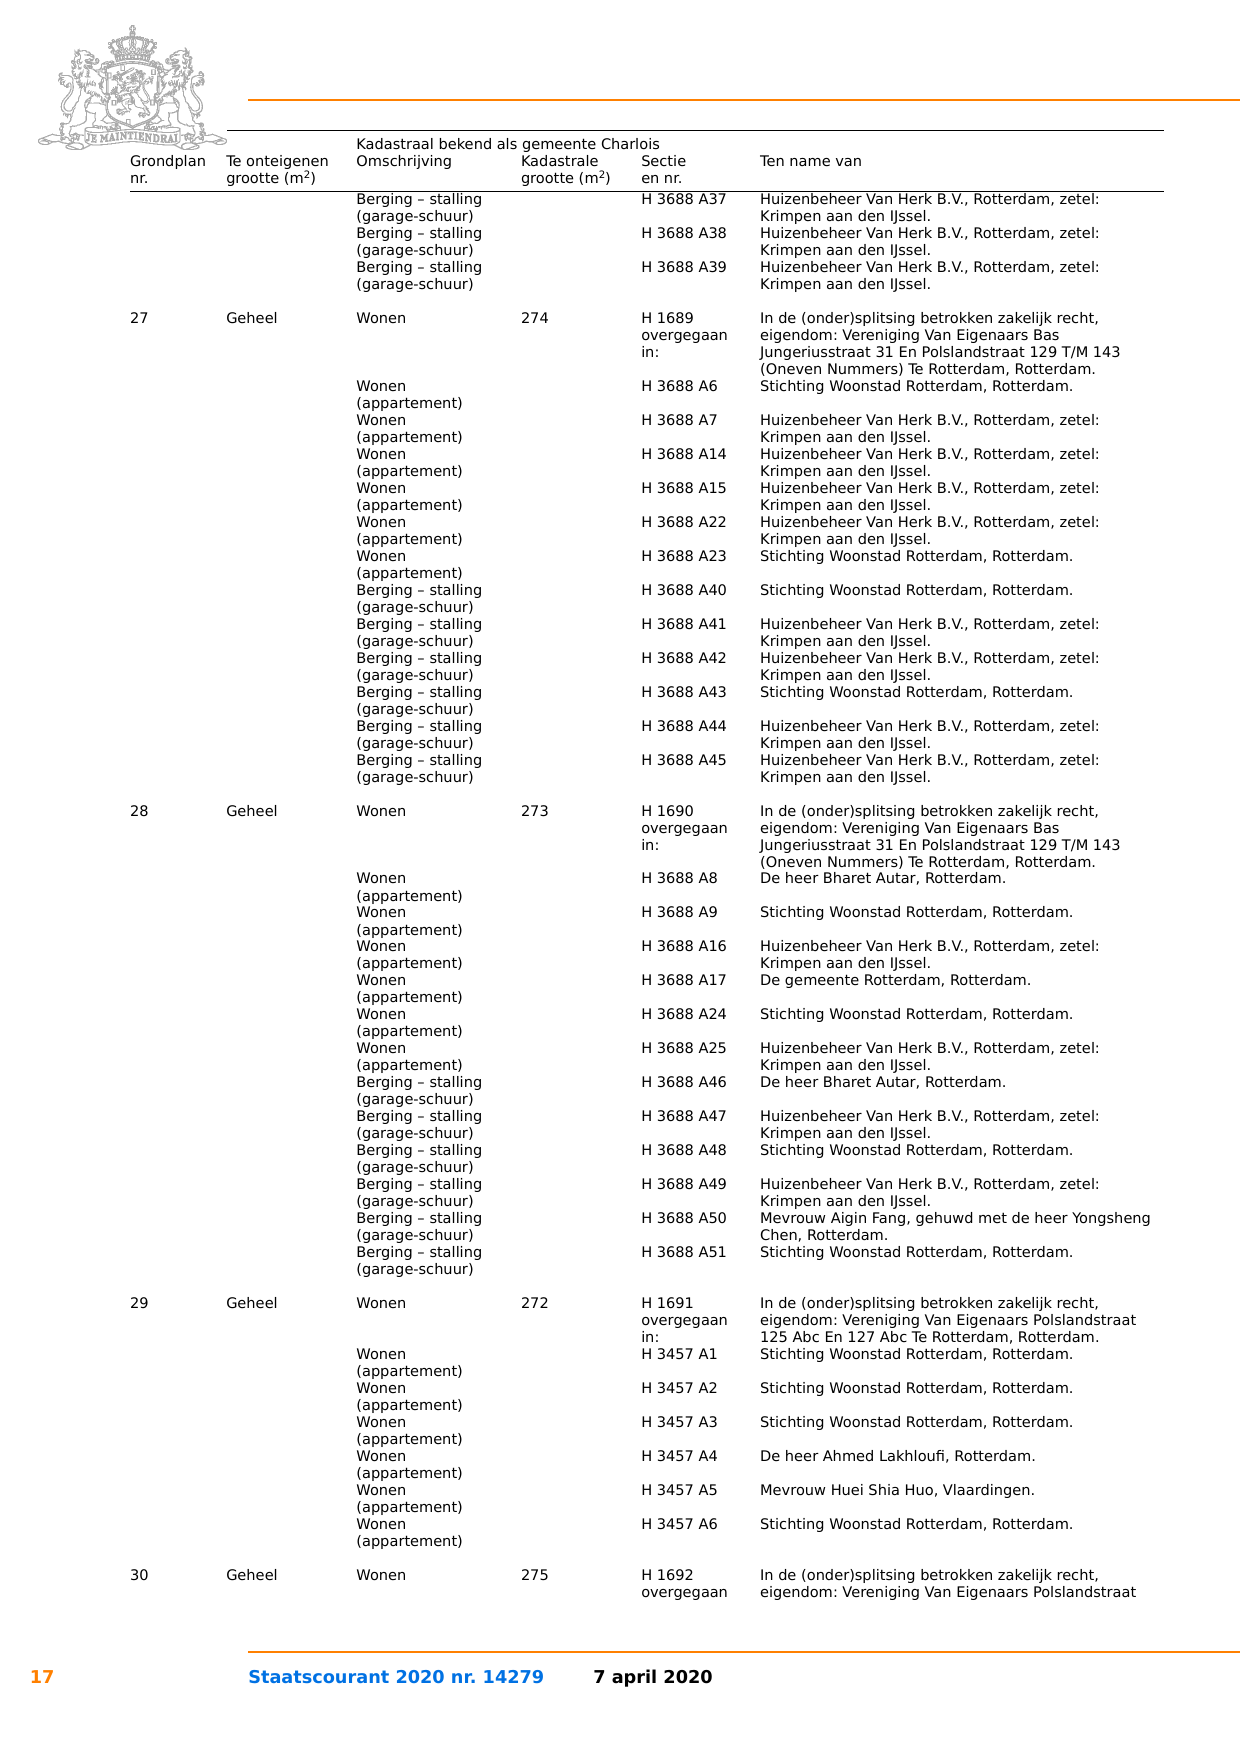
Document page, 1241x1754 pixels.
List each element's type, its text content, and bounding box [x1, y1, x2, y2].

table_cell Stichting Woonstad Rotterdam, Rotterdam. [754, 904, 1163, 938]
table_cell [220, 616, 350, 650]
table_cell [130, 582, 220, 616]
table_cell Huizenbeheer Van Herk B.V., Rotterdam, zetel: Krimpen aan den IJssel. [754, 446, 1163, 480]
table_cell Wonen (appartement) [350, 480, 515, 514]
table_cell Grondplan nr. [130, 153, 220, 191]
table_cell [350, 1550, 515, 1567]
table_cell [220, 192, 350, 225]
table_cell [515, 752, 635, 786]
table_cell Kadastrale grootte (m2) [515, 153, 635, 191]
table_cell [515, 684, 635, 718]
table_cell [130, 938, 220, 972]
table_cell Wonen (appartement) [350, 870, 515, 904]
table_cell H 3688 A45 [635, 752, 754, 786]
table_cell [130, 752, 220, 786]
table_cell [635, 1550, 754, 1567]
table_cell 29 [130, 1295, 220, 1346]
table_cell H 3688 A16 [635, 938, 754, 972]
table_cell H 3688 A48 [635, 1142, 754, 1176]
table_cell Berging – stalling (garage-schuur) [350, 718, 515, 752]
table_cell Berging – stalling (garage-schuur) [350, 616, 515, 650]
table_cell [515, 1244, 635, 1278]
table_cell [130, 1380, 220, 1414]
table_cell [515, 1516, 635, 1549]
table_cell [515, 1210, 635, 1244]
table_cell Wonen [350, 1295, 515, 1346]
table_cell H 3688 A44 [635, 718, 754, 752]
table_cell Stichting Woonstad Rotterdam, Rotterdam. [754, 1006, 1163, 1040]
table_cell [350, 786, 515, 802]
table_cell Berging – stalling (garage-schuur) [350, 1210, 515, 1244]
table_cell Stichting Woonstad Rotterdam, Rotterdam. [754, 1244, 1163, 1278]
table_header [130, 131, 350, 153]
table_cell [515, 446, 635, 480]
table_cell Omschrijving [350, 153, 515, 191]
table_cell [130, 1346, 220, 1380]
table_cell Huizenbeheer Van Herk B.V., Rotterdam, zetel: Krimpen aan den IJssel. [754, 259, 1163, 293]
table_cell Berging – stalling (garage-schuur) [350, 650, 515, 684]
table_cell [220, 480, 350, 514]
table_cell [754, 1550, 1163, 1567]
table_cell [515, 1142, 635, 1176]
table_cell Wonen (appartement) [350, 446, 515, 480]
table_cell [754, 293, 1163, 310]
table_cell [515, 1448, 635, 1482]
table_cell H 3688 A6 [635, 378, 754, 412]
table_cell [350, 1278, 515, 1295]
table_cell [220, 259, 350, 293]
table_cell In de (onder)splitsing betrokken zakelijk recht, eigendom: Vereniging Van Eigenaars Bas Jungeriusstraat 31 En Polslandstraat 129 T/M 143 (Oneven Nummers) Te Rotterdam, Rotterdam. [754, 803, 1163, 870]
table_cell Huizenbeheer Van Herk B.V., Rotterdam, zetel: Krimpen aan den IJssel. [754, 192, 1163, 225]
table_cell In de (onder)splitsing betrokken zakelijk recht, eigendom: Vereniging Van Eigenaars Bas Jungeriusstraat 31 En Polslandstraat 129 T/M 143 (Oneven Nummers) Te Rotterdam, Rotterdam. [754, 310, 1163, 378]
table_cell Wonen [350, 1567, 515, 1601]
table_cell [220, 1074, 350, 1108]
table_cell [515, 616, 635, 650]
table_cell Berging – stalling (garage-schuur) [350, 684, 515, 718]
table_cell [220, 1414, 350, 1448]
table_cell [130, 1550, 220, 1567]
table_cell H 1689 overgegaan in: [635, 310, 754, 378]
table_cell H 3688 A17 [635, 972, 754, 1006]
table_cell [220, 1210, 350, 1244]
table_cell Stichting Woonstad Rotterdam, Rotterdam. [754, 378, 1163, 412]
table_cell Berging – stalling (garage-schuur) [350, 1176, 515, 1210]
table_cell H 3457 A2 [635, 1380, 754, 1414]
table_cell [220, 514, 350, 548]
table_cell [515, 650, 635, 684]
table_cell [515, 1482, 635, 1516]
table_cell Wonen (appartement) [350, 1414, 515, 1448]
table_cell [220, 1108, 350, 1142]
table_cell Stichting Woonstad Rotterdam, Rotterdam. [754, 1142, 1163, 1176]
table_cell Wonen (appartement) [350, 514, 515, 548]
table_cell [220, 1448, 350, 1482]
table_cell [515, 514, 635, 548]
table_cell Te onteigenen grootte (m2) [220, 153, 350, 191]
table_cell Wonen (appartement) [350, 972, 515, 1006]
table_cell Stichting Woonstad Rotterdam, Rotterdam. [754, 548, 1163, 582]
table_cell H 3457 A1 [635, 1346, 754, 1380]
table_cell Huizenbeheer Van Herk B.V., Rotterdam, zetel: Krimpen aan den IJssel. [754, 225, 1163, 259]
table_cell [130, 1176, 220, 1210]
table_cell H 3688 A43 [635, 684, 754, 718]
table_cell [515, 938, 635, 972]
table_cell [515, 904, 635, 938]
table_cell Wonen (appartement) [350, 938, 515, 972]
table_cell H 3688 A40 [635, 582, 754, 616]
table_cell H 3688 A39 [635, 259, 754, 293]
table_cell H 3688 A46 [635, 1074, 754, 1108]
table_cell [220, 870, 350, 904]
table_cell Mevrouw Aigin Fang, gehuwd met de heer Yongsheng Chen, Rotterdam. [754, 1210, 1163, 1244]
table_cell H 3688 A15 [635, 480, 754, 514]
table_header Kadastraal bekend als gemeente Charlois [350, 131, 1163, 153]
table_cell Geheel [220, 803, 350, 870]
table_cell Berging – stalling (garage-schuur) [350, 752, 515, 786]
table_cell [220, 412, 350, 446]
table_cell [220, 1380, 350, 1414]
table_cell H 3457 A3 [635, 1414, 754, 1448]
picture [38, 25, 227, 150]
table_cell [130, 904, 220, 938]
table_cell Berging – stalling (garage-schuur) [350, 582, 515, 616]
table_cell [220, 904, 350, 938]
table_cell [130, 259, 220, 293]
table_cell [130, 1108, 220, 1142]
table_cell [220, 446, 350, 480]
table_cell H 3688 A23 [635, 548, 754, 582]
table_cell [220, 1176, 350, 1210]
table_cell 30 [130, 1567, 220, 1601]
table_cell Huizenbeheer Van Herk B.V., Rotterdam, zetel: Krimpen aan den IJssel. [754, 938, 1163, 972]
table_cell Wonen (appartement) [350, 1006, 515, 1040]
table_cell De heer Bharet Autar, Rotterdam. [754, 1074, 1163, 1108]
table_cell H 3688 A47 [635, 1108, 754, 1142]
table_cell [130, 1074, 220, 1108]
table_cell Wonen (appartement) [350, 548, 515, 582]
table_cell Huizenbeheer Van Herk B.V., Rotterdam, zetel: Krimpen aan den IJssel. [754, 412, 1163, 446]
table_cell [515, 1346, 635, 1380]
table_cell [220, 1244, 350, 1278]
table_cell [130, 870, 220, 904]
table_cell [130, 1244, 220, 1278]
table_cell 274 [515, 310, 635, 378]
table_cell Geheel [220, 310, 350, 378]
table_cell Berging – stalling (garage-schuur) [350, 225, 515, 259]
table_cell H 3688 A38 [635, 225, 754, 259]
table_cell H 3688 A14 [635, 446, 754, 480]
table_cell Stichting Woonstad Rotterdam, Rotterdam. [754, 684, 1163, 718]
table_cell [515, 1108, 635, 1142]
table_cell [220, 293, 350, 310]
table_cell 27 [130, 310, 220, 378]
table_cell 272 [515, 1295, 635, 1346]
table_cell Huizenbeheer Van Herk B.V., Rotterdam, zetel: Krimpen aan den IJssel. [754, 1176, 1163, 1210]
table_cell In de (onder)splitsing betrokken zakelijk recht, eigendom: Vereniging Van Eigenaars Polslandstraat 125 Abc En 127 Abc Te Rotterdam, Rotterdam. [754, 1295, 1163, 1346]
table_cell Wonen (appartement) [350, 1380, 515, 1414]
table_cell [130, 616, 220, 650]
table_cell Wonen (appartement) [350, 1482, 515, 1516]
table_cell [130, 650, 220, 684]
table_cell [515, 1550, 635, 1567]
table_cell H 3688 A42 [635, 650, 754, 684]
table_cell [130, 684, 220, 718]
table_cell [130, 1414, 220, 1448]
table_cell Huizenbeheer Van Herk B.V., Rotterdam, zetel: Krimpen aan den IJssel. [754, 1108, 1163, 1142]
table_cell [220, 1040, 350, 1074]
table_cell [635, 293, 754, 310]
table_cell [130, 1006, 220, 1040]
table_cell H 3457 A4 [635, 1448, 754, 1482]
table_cell [515, 1414, 635, 1448]
table_cell [130, 718, 220, 752]
table_cell H 3688 A51 [635, 1244, 754, 1278]
table_cell [635, 786, 754, 802]
table_cell Berging – stalling (garage-schuur) [350, 1244, 515, 1278]
table_cell De gemeente Rotterdam, Rotterdam. [754, 972, 1163, 1006]
table_cell Huizenbeheer Van Herk B.V., Rotterdam, zetel: Krimpen aan den IJssel. [754, 1040, 1163, 1074]
table_cell [220, 786, 350, 802]
table_cell Wonen (appartement) [350, 904, 515, 938]
table_cell In de (onder)splitsing betrokken zakelijk recht, eigendom: Vereniging Van Eigenaars Polslandstraat [754, 1567, 1163, 1601]
table_cell [350, 293, 515, 310]
table_cell Geheel [220, 1567, 350, 1601]
table_cell Ten name van [754, 153, 1163, 191]
table_cell [130, 480, 220, 514]
table_cell [220, 1482, 350, 1516]
table_cell 273 [515, 803, 635, 870]
table_cell H 3688 A41 [635, 616, 754, 650]
table_cell Wonen [350, 310, 515, 378]
table_cell [515, 548, 635, 582]
table_cell De heer Ahmed Lakhloufi, Rotterdam. [754, 1448, 1163, 1482]
table_cell [130, 192, 220, 225]
table_cell [515, 259, 635, 293]
table_cell Huizenbeheer Van Herk B.V., Rotterdam, zetel: Krimpen aan den IJssel. [754, 752, 1163, 786]
table_cell [220, 938, 350, 972]
table_cell Huizenbeheer Van Herk B.V., Rotterdam, zetel: Krimpen aan den IJssel. [754, 650, 1163, 684]
table_cell H 3457 A6 [635, 1516, 754, 1549]
table_cell [130, 972, 220, 1006]
table_cell [635, 1278, 754, 1295]
table_cell [515, 480, 635, 514]
table_cell [220, 972, 350, 1006]
table_cell H 1690 overgegaan in: [635, 803, 754, 870]
table_cell Berging – stalling (garage-schuur) [350, 192, 515, 225]
table_cell Mevrouw Huei Shia Huo, Vlaardingen. [754, 1482, 1163, 1516]
table_cell [130, 1516, 220, 1549]
table_cell H 3688 A8 [635, 870, 754, 904]
table_cell [515, 293, 635, 310]
table_cell [220, 650, 350, 684]
table_cell [515, 225, 635, 259]
table_cell Wonen (appartement) [350, 1346, 515, 1380]
table_cell Huizenbeheer Van Herk B.V., Rotterdam, zetel: Krimpen aan den IJssel. [754, 514, 1163, 548]
table_cell Huizenbeheer Van Herk B.V., Rotterdam, zetel: Krimpen aan den IJssel. [754, 480, 1163, 514]
table_cell H 3457 A5 [635, 1482, 754, 1516]
table_cell [220, 378, 350, 412]
table_cell H 1692 overgegaan [635, 1567, 754, 1601]
table_cell [754, 1278, 1163, 1295]
table_cell [130, 548, 220, 582]
table_cell [220, 1006, 350, 1040]
table_cell [130, 1482, 220, 1516]
table_cell H 3688 A25 [635, 1040, 754, 1074]
table_cell Wonen (appartement) [350, 412, 515, 446]
table_cell Berging – stalling (garage-schuur) [350, 1142, 515, 1176]
table_cell [220, 1346, 350, 1380]
table_cell [515, 718, 635, 752]
table_cell Wonen [350, 803, 515, 870]
table_cell H 3688 A24 [635, 1006, 754, 1040]
table_cell Stichting Woonstad Rotterdam, Rotterdam. [754, 1414, 1163, 1448]
table_cell [515, 192, 635, 225]
table_cell [130, 378, 220, 412]
table_cell [220, 582, 350, 616]
table_cell [515, 378, 635, 412]
table_cell [220, 225, 350, 259]
table_cell De heer Bharet Autar, Rotterdam. [754, 870, 1163, 904]
table_cell [130, 1448, 220, 1482]
table_cell H 3688 A37 [635, 192, 754, 225]
table_cell [515, 1006, 635, 1040]
table_cell Wonen (appartement) [350, 1516, 515, 1549]
table_cell [130, 293, 220, 310]
table_cell Stichting Woonstad Rotterdam, Rotterdam. [754, 1380, 1163, 1414]
table_cell [515, 870, 635, 904]
table_cell H 1691 overgegaan in: [635, 1295, 754, 1346]
table_cell Berging – stalling (garage-schuur) [350, 259, 515, 293]
table_cell Berging – stalling (garage-schuur) [350, 1074, 515, 1108]
table_cell [220, 684, 350, 718]
table_cell H 3688 A49 [635, 1176, 754, 1210]
table_cell [130, 786, 220, 802]
table_cell [515, 412, 635, 446]
table_cell H 3688 A50 [635, 1210, 754, 1244]
table_cell [220, 718, 350, 752]
table_cell [130, 412, 220, 446]
table_cell [220, 548, 350, 582]
table_cell [130, 1278, 220, 1295]
table_cell Stichting Woonstad Rotterdam, Rotterdam. [754, 1516, 1163, 1549]
table_cell H 3688 A9 [635, 904, 754, 938]
table_cell [130, 225, 220, 259]
table_cell Wonen (appartement) [350, 378, 515, 412]
table_cell Huizenbeheer Van Herk B.V., Rotterdam, zetel: Krimpen aan den IJssel. [754, 718, 1163, 752]
table_cell [220, 1550, 350, 1567]
table_cell 28 [130, 803, 220, 870]
table_cell Wonen (appartement) [350, 1448, 515, 1482]
table_cell [220, 1142, 350, 1176]
table_cell [130, 514, 220, 548]
table_cell [515, 1176, 635, 1210]
table_cell 275 [515, 1567, 635, 1601]
table_cell Wonen (appartement) [350, 1040, 515, 1074]
table_cell [220, 1278, 350, 1295]
table_cell [130, 1040, 220, 1074]
table_cell [515, 1278, 635, 1295]
table_cell [515, 972, 635, 1006]
table_cell [515, 1040, 635, 1074]
table_cell [515, 1074, 635, 1108]
table_cell [220, 1516, 350, 1549]
table_cell H 3688 A22 [635, 514, 754, 548]
table_cell [754, 786, 1163, 802]
table_cell [130, 1210, 220, 1244]
table_cell Huizenbeheer Van Herk B.V., Rotterdam, zetel: Krimpen aan den IJssel. [754, 616, 1163, 650]
table_cell [130, 446, 220, 480]
table_cell [130, 1142, 220, 1176]
table_cell Stichting Woonstad Rotterdam, Rotterdam. [754, 582, 1163, 616]
table_cell [515, 1380, 635, 1414]
table_cell [220, 752, 350, 786]
table_cell Sectie en nr. [635, 153, 754, 191]
table_cell [515, 786, 635, 802]
table_cell Stichting Woonstad Rotterdam, Rotterdam. [754, 1346, 1163, 1380]
table_cell H 3688 A7 [635, 412, 754, 446]
table_cell Geheel [220, 1295, 350, 1346]
table_cell [515, 582, 635, 616]
table_cell Berging – stalling (garage-schuur) [350, 1108, 515, 1142]
